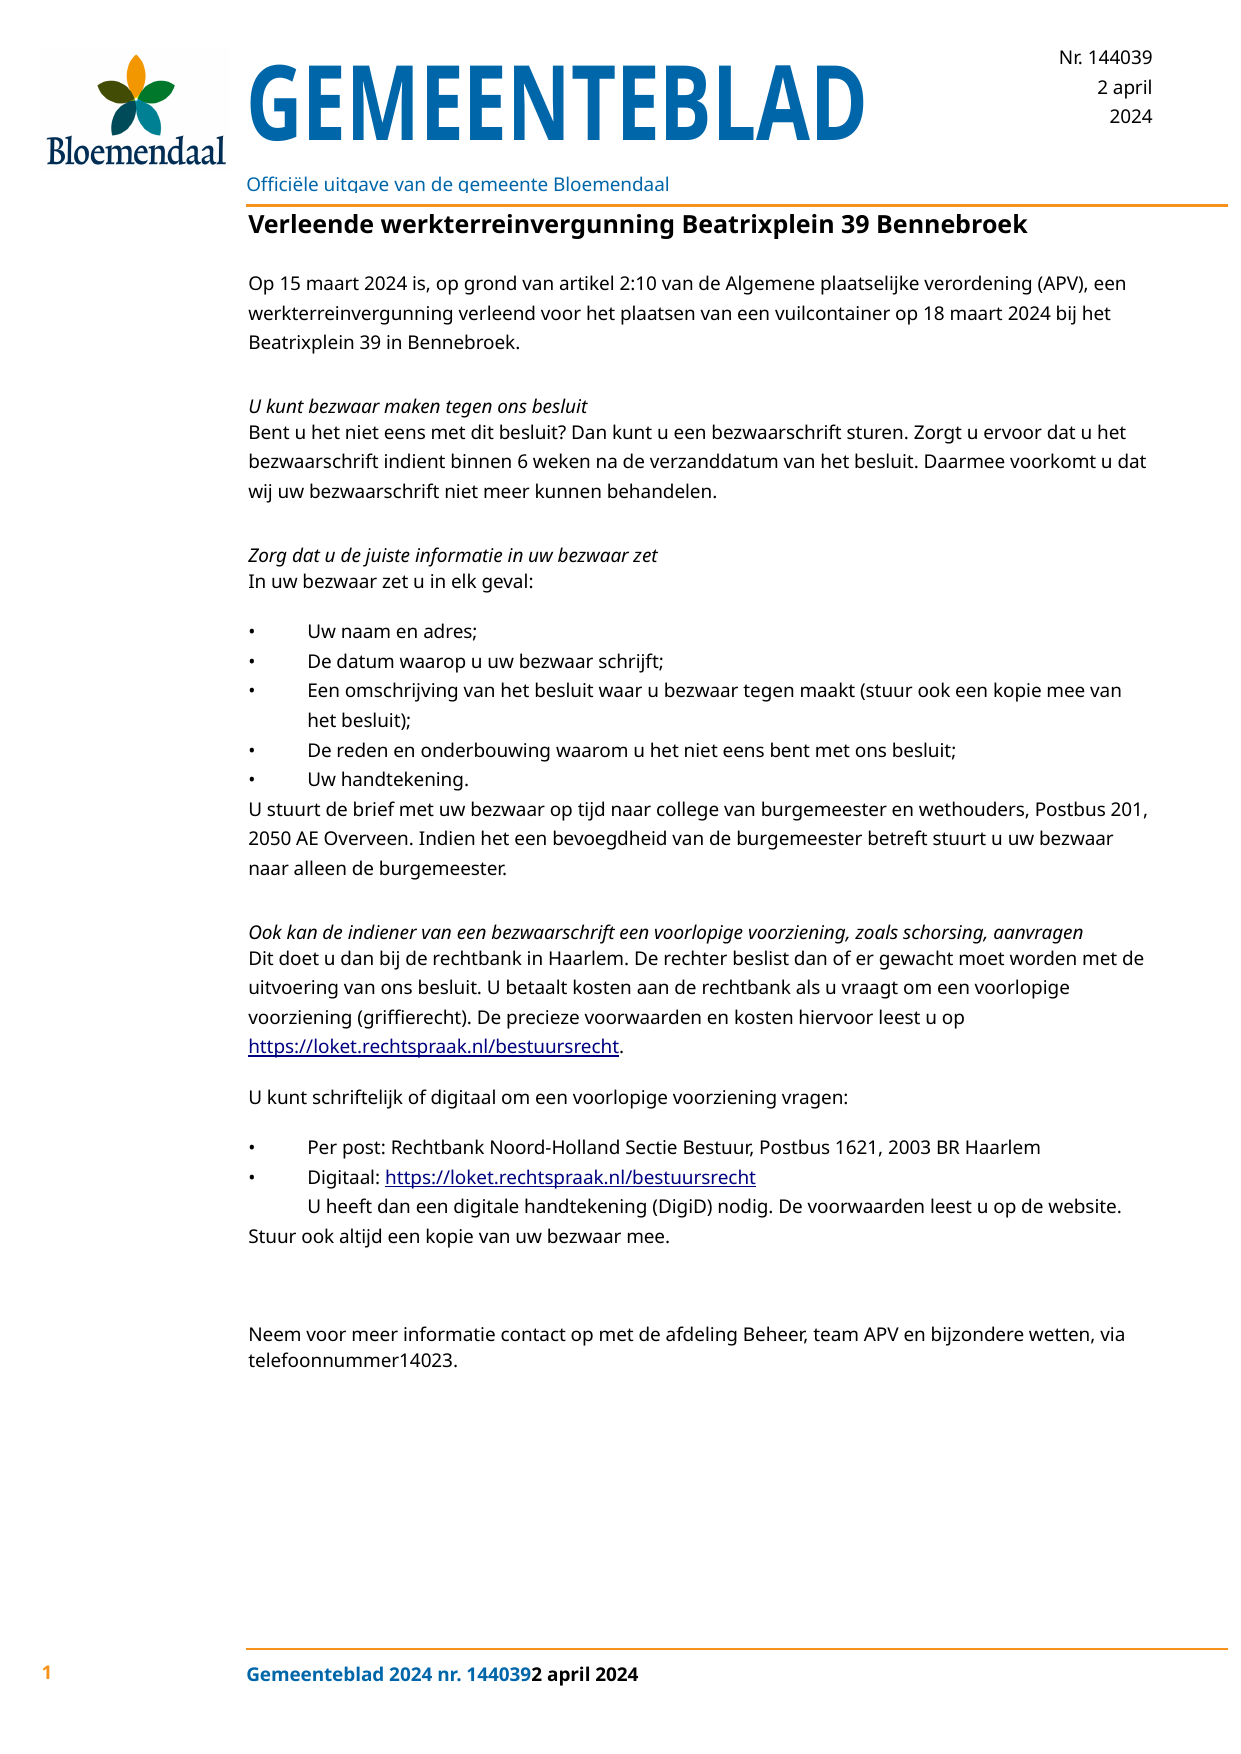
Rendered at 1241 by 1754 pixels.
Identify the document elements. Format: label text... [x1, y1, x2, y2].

text Zorg dat u de juiste informatie in uw bezwaar zet [248, 542, 1152, 568]
list U heeft dan een digitale handtekening (DigiD) nodig. De voorwaarden leest u op de website. [248, 1193, 1152, 1219]
list De reden en onderbouwing waarom u het niet eens bent met ons besluit; [248, 737, 1152, 762]
list Een omschrijving van het besluit waar u bezwaar tegen maakt (stuur ook een kopie mee van het besluit); [248, 678, 1152, 733]
text Stuur ook altijd een kopie van uw bezwaar mee. [248, 1223, 1152, 1249]
list De datum waarop u uw bezwaar schrijft; [248, 648, 1152, 674]
picture [41, 47, 231, 172]
text Neem voor meer informatie contact op met de afdeling Beheer, team APV en bijzondere wetten, via telefoonnummer14023. [248, 1321, 1152, 1373]
text Op 15 maart 2024 is, op grond van artikel 2:10 van de Algemene plaatselijke verordening (APV), een werkterreinvergunning verleend voor het plaatsen van een vuilcontainer op 18 maart 2024 bij het Beatrixplein 39 in Bennebroek. [248, 270, 1152, 355]
text Bent u het niet eens met dit besluit? Dan kunt u een bezwaarschrift sturen. Zorgt u ervoor dat u het bezwaarschrift indient binnen 6 weken na de verzanddatum van het besluit. Daarmee voorkomt u dat wij uw bezwaarschrift niet meer kunnen behandelen. [248, 419, 1152, 504]
text In uw bezwaar zet u in elk geval: [248, 568, 1152, 594]
text Ook kan de indiener van een bezwaarschrift een voorlopige voorziening, zoals schorsing, aanvragen [248, 919, 1152, 945]
list Per post: Rechtbank Noord-Holland Sectie Bestuur, Postbus 1621, 2003 BR Haarlem [248, 1134, 1152, 1160]
text U kunt schriftelijk of digitaal om een voorlopige voorziening vragen: [248, 1084, 1152, 1110]
list Uw handtekening. [248, 766, 1152, 792]
text U kunt bezwaar maken tegen ons besluit [248, 393, 1152, 419]
list Uw naam en adres; [248, 618, 1152, 644]
text Dit doet u dan bij de rechtbank in Haarlem. De rechter beslist dan of er gewacht moet worden met de uitvoering van ons besluit. U betaalt kosten aan de rechtbank als u vraagt om een voorlopige voorziening (griffierecht). De precieze voorwaarden en kosten hiervoor leest u op https://loket.rechtspraak.nl/bestuursrecht. [248, 945, 1152, 1059]
text Verleende werkterreinvergunning Beatrixplein 39 Bennebroek [248, 207, 1152, 241]
text U stuurt de brief met uw bezwaar op tijd naar college van burgemeester en wethouders, Postbus 201, 2050 AE Overveen. Indien het een bevoegdheid van de burgemeester betreft stuurt u uw bezwaar naar alleen de burgemeester. [248, 796, 1152, 881]
list Digitaal: https://loket.rechtspraak.nl/bestuursrecht [248, 1164, 1152, 1190]
